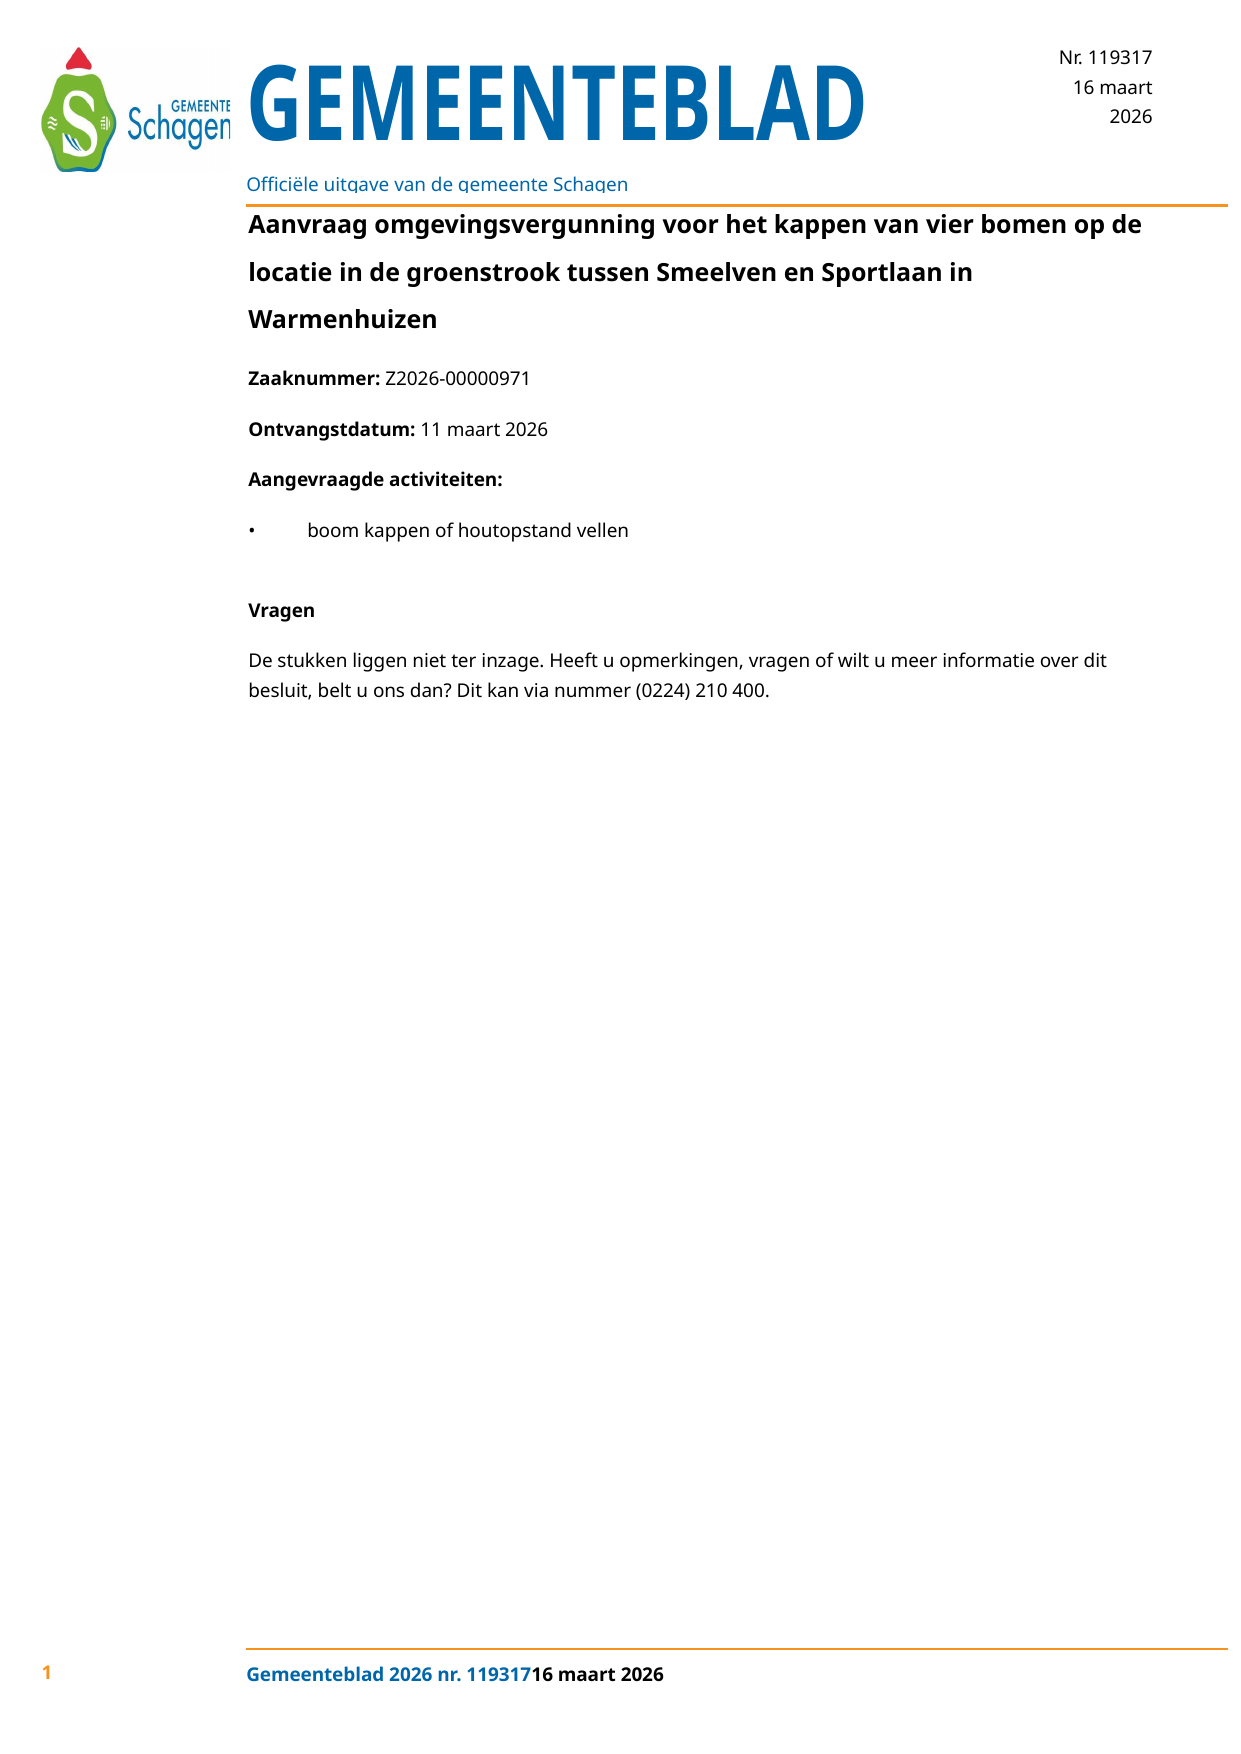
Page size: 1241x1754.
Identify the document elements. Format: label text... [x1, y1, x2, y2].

text Ontvangstdatum: 11 maart 2026 [248, 416, 1152, 442]
text Vragen [248, 597, 1152, 622]
text De stukken liggen niet ter inzage. Heeft u opmerkingen, vragen of wilt u meer informatie over dit besluit, belt u ons dan? Dit kan via nummer (0224) 210 400. [248, 647, 1152, 702]
text Aangevraagde activiteiten: [248, 466, 1152, 492]
text Aanvraag omgevingsvergunning voor het kappen van vier bomen op de locatie in de groenstrook tussen Smeelven en Sportlaan in Warmenhuizen [248, 207, 1152, 336]
list boom kappen of houtopstand vellen [248, 517, 1152, 542]
picture [41, 47, 231, 172]
text Zaaknummer: Z2026-00000971 [248, 366, 1152, 391]
